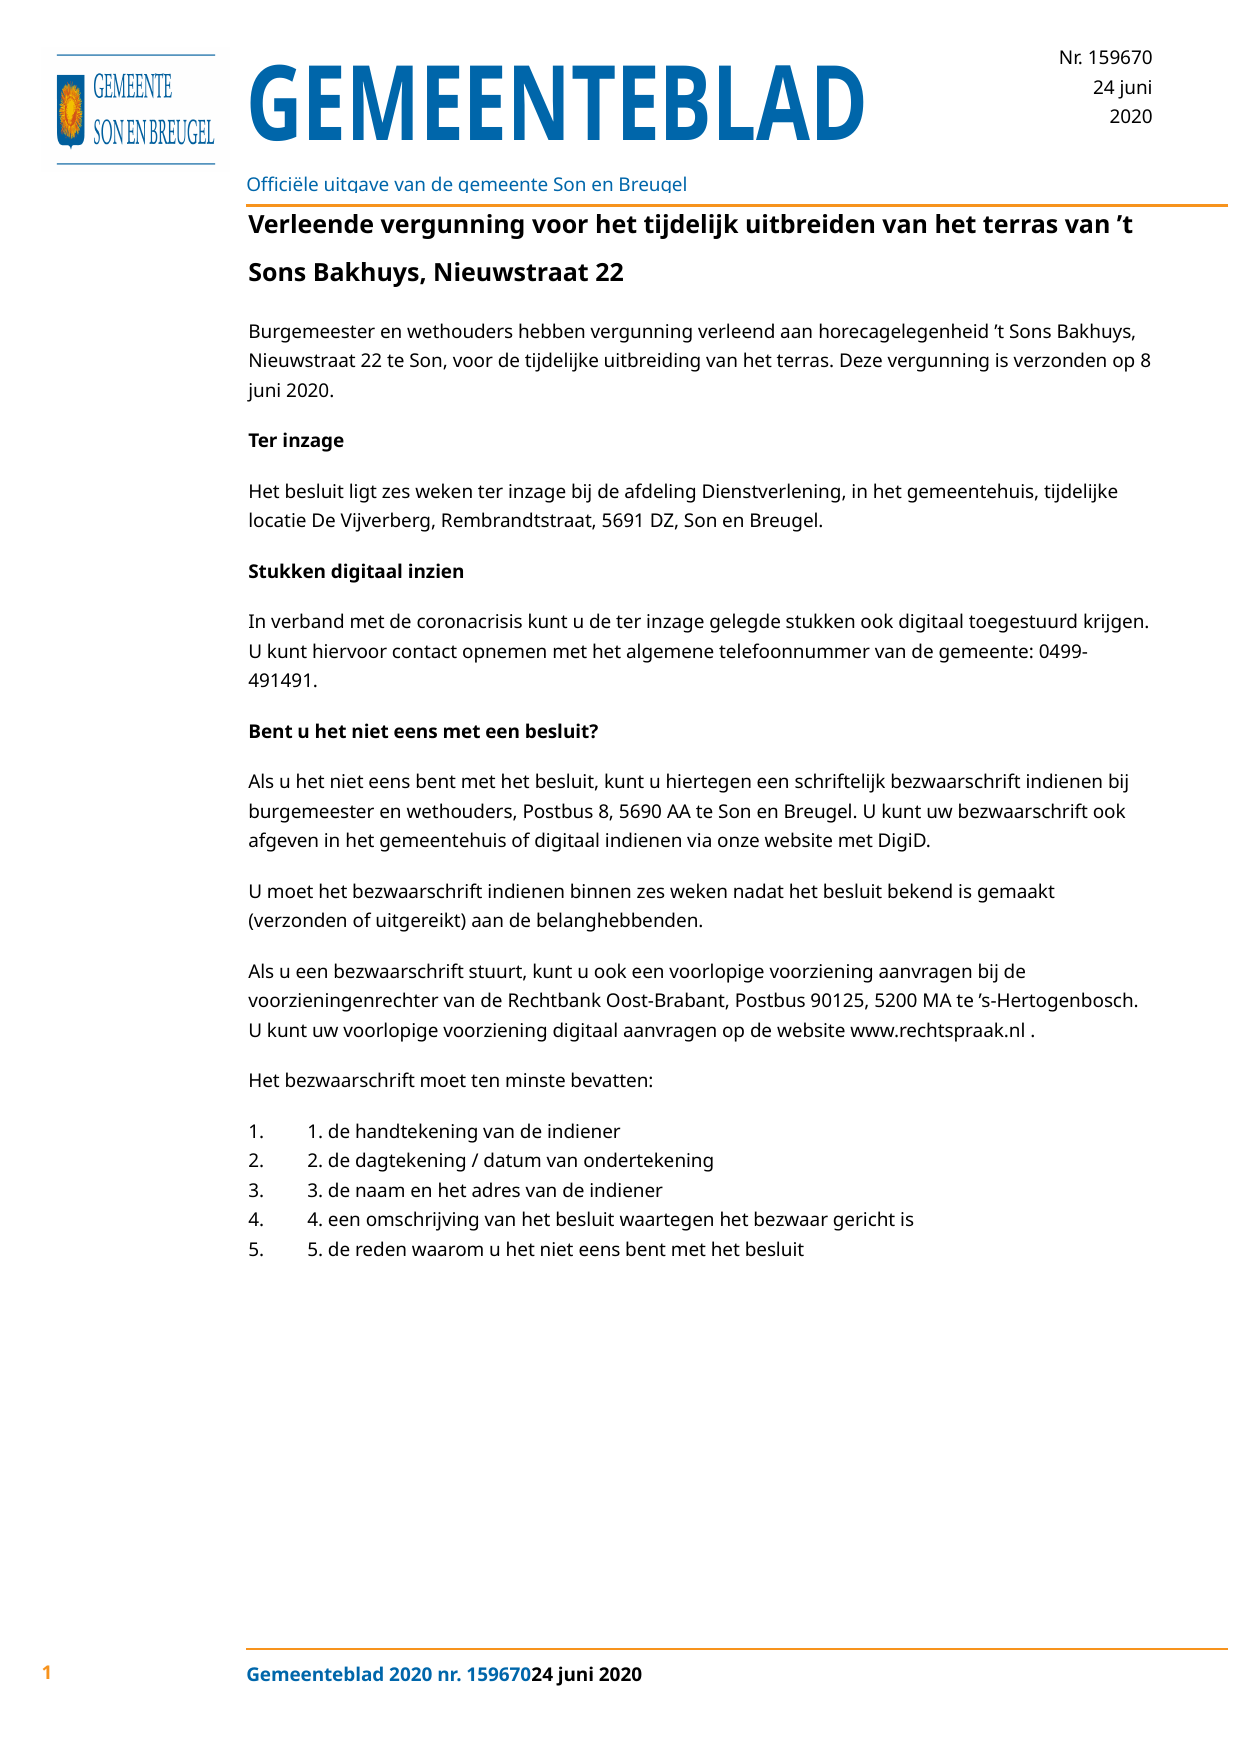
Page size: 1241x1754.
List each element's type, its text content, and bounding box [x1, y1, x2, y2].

list 4. een omschrijving van het besluit waartegen het bezwaar gericht is [248, 1207, 1152, 1232]
text U moet het bezwaarschrift indienen binnen zes weken nadat het besluit bekend is gemaakt (verzonden of uitgereikt) aan de belanghebbenden. [248, 878, 1152, 933]
text Bent u het niet eens met een besluit? [248, 718, 1152, 744]
text In verband met de coronacrisis kunt u de ter inzage gelegde stukken ook digitaal toegestuurd krijgen. U kunt hiervoor contact opnemen met het algemene telefoonnummer van de gemeente: 0499-491491. [248, 608, 1152, 693]
picture [41, 47, 231, 172]
text Ter inzage [248, 427, 1152, 453]
text Het bezwaarschrift moet ten minste bevatten: [248, 1067, 1152, 1093]
text Als u het niet eens bent met het besluit, kunt u hiertegen een schriftelijk bezwaarschrift indienen bij burgemeester en wethouders, Postbus 8, 5690 AA te Son en Breugel. U kunt uw bezwaarschrift ook afgeven in het gemeentehuis of digitaal indienen via onze website met DigiD. [248, 768, 1152, 853]
list 2. de dagtekening / datum van ondertekening [248, 1147, 1152, 1173]
list 3. de naam en het adres van de indiener [248, 1177, 1152, 1203]
text Burgemeester en wethouders hebben vergunning verleend aan horecagelegenheid ’t Sons Bakhuys, Nieuwstraat 22 te Son, voor de tijdelijke uitbreiding van het terras. Deze vergunning is verzonden op 8 juni 2020. [248, 318, 1152, 403]
text Het besluit ligt zes weken ter inzage bij de afdeling Dienstverlening, in het gemeentehuis, tijdelijke locatie De Vijverberg, Rembrandtstraat, 5691 DZ, Son en Breugel. [248, 478, 1152, 533]
list 5. de reden waarom u het niet eens bent met het besluit [248, 1236, 1152, 1262]
text Stukken digitaal inzien [248, 558, 1152, 584]
text Verleende vergunning voor het tijdelijk uitbreiden van het terras van ’t Sons Bakhuys, Nieuwstraat 22 [248, 207, 1152, 288]
list 1. de handtekening van de indiener [248, 1118, 1152, 1144]
text Als u een bezwaarschrift stuurt, kunt u ook een voorlopige voorziening aanvragen bij de voorzieningenrechter van de Rechtbank Oost-Brabant, Postbus 90125, 5200 MA te ’s-Hertogenbosch. U kunt uw voorlopige voorziening digitaal aanvragen op de website www.rechtspraak.nl . [248, 958, 1152, 1043]
